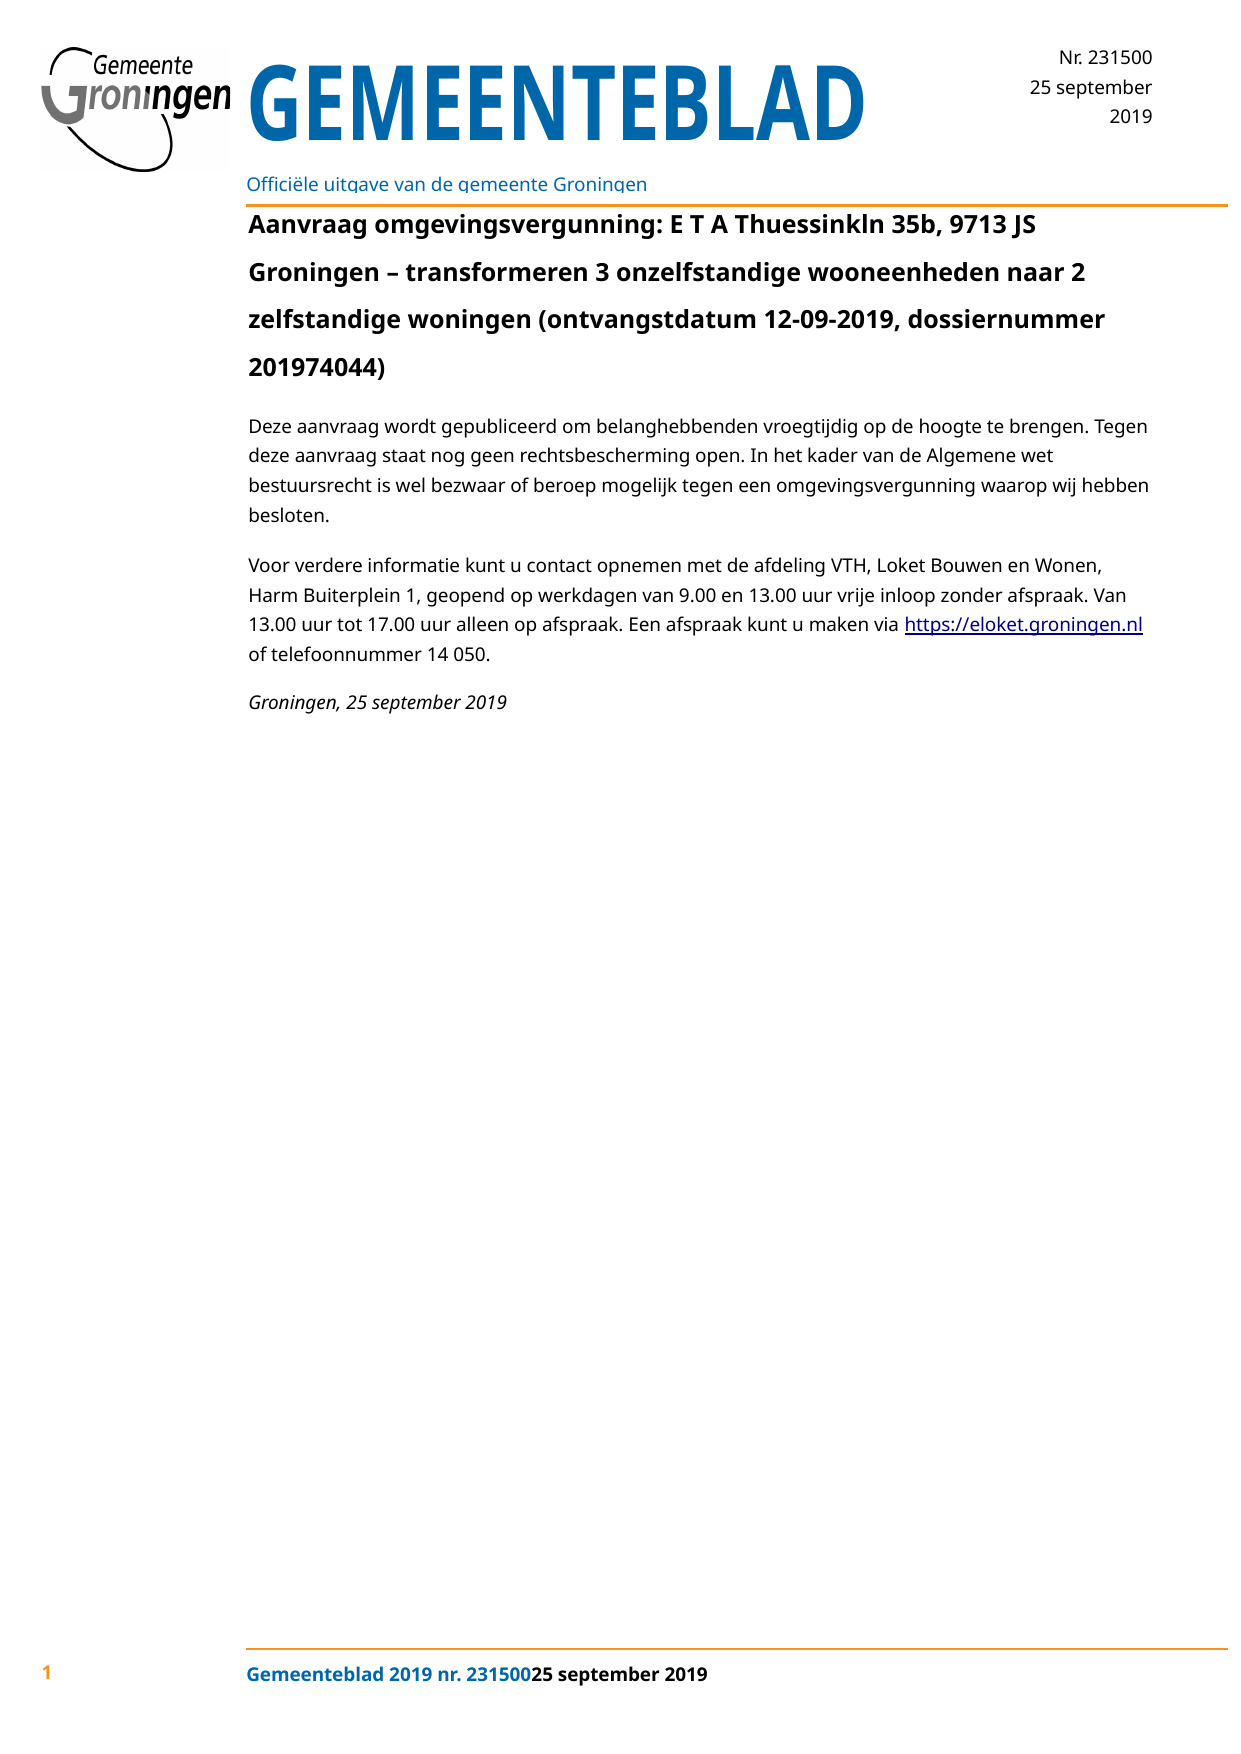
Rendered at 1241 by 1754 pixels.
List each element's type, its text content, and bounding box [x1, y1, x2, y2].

text Voor verdere informatie kunt u contact opnemen met de afdeling VTH, Loket Bouwen en Wonen, Harm Buiterplein 1, geopend op werkdagen van 9.00 en 13.00 uur vrije inloop zonder afspraak. Van 13.00 uur tot 17.00 uur alleen op afspraak. Een afspraak kunt u maken via https://eloket.groningen.nl of telefoonnummer 14 050. [248, 552, 1152, 667]
text Groningen, 25 september 2019 [248, 689, 1152, 714]
picture [41, 47, 231, 172]
text Deze aanvraag wordt gepubliceerd om belanghebbenden vroegtijdig op de hoogte te brengen. Tegen deze aanvraag staat nog geen rechtsbescherming open. In het kader van de Algemene wet bestuursrecht is wel bezwaar of beroep mogelijk tegen een omgevingsvergunning waarop wij hebben besloten. [248, 413, 1152, 528]
text Aanvraag omgevingsvergunning: E T A Thuessinkln 35b, 9713 JS Groningen – transformeren 3 onzelfstandige wooneenheden naar 2 zelfstandige woningen (ontvangstdatum 12-09-2019, dossiernummer 201974044) [248, 207, 1152, 384]
